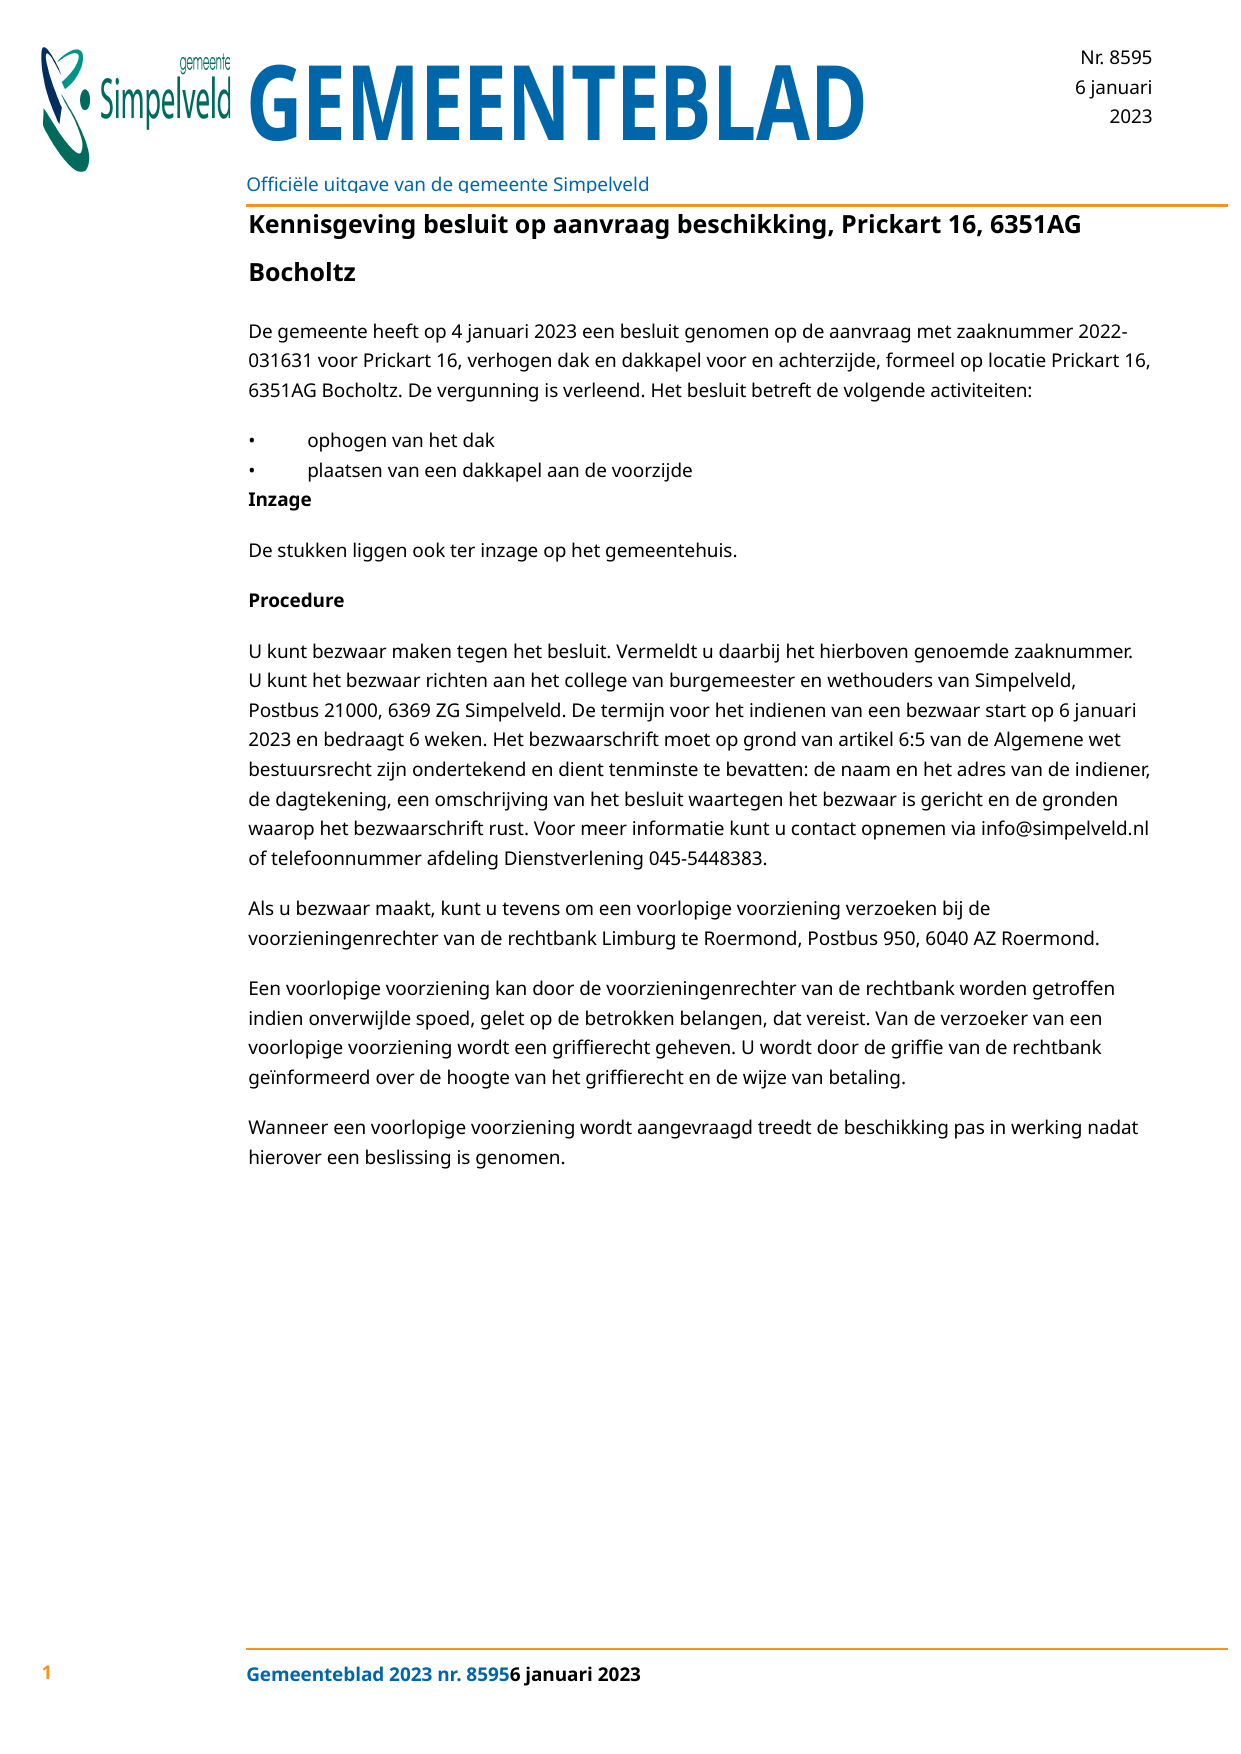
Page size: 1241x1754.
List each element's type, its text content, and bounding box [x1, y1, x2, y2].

list ophogen van het dak [248, 427, 1152, 453]
text Inzage [248, 487, 1152, 512]
text Kennisgeving besluit op aanvraag beschikking, Prickart 16, 6351AG Bocholtz [248, 207, 1152, 288]
text Wanneer een voorlopige voorziening wordt aangevraagd treedt de beschikking pas in werking nadat hierover een beslissing is genomen. [248, 1114, 1152, 1170]
text Een voorlopige voorziening kan door de voorzieningenrechter van de rechtbank worden getroffen indien onverwijlde spoed, gelet op de betrokken belangen, dat vereist. Van de verzoeker van een voorlopige voorziening wordt een griffierecht geheven. U wordt door de griffie van de rechtbank geïnformeerd over de hoogte van het griffierecht en de wijze van betaling. [248, 975, 1152, 1090]
text Als u bezwaar maakt, kunt u tevens om een voorlopige voorziening verzoeken bij de voorzieningenrechter van de rechtbank Limburg te Roermond, Postbus 950, 6040 AZ Roermond. [248, 895, 1152, 951]
text De gemeente heeft op 4 januari 2023 een besluit genomen op de aanvraag met zaaknummer 2022-031631 voor Prickart 16, verhogen dak en dakkapel voor en achterzijde, formeel op locatie Prickart 16, 6351AG Bocholtz. De vergunning is verleend. Het besluit betreft de volgende activiteiten: [248, 318, 1152, 403]
text U kunt bezwaar maken tegen het besluit. Vermeldt u daarbij het hierboven genoemde zaaknummer. U kunt het bezwaar richten aan het college van burgemeester en wethouders van Simpelveld, Postbus 21000, 6369 ZG Simpelveld. De termijn voor het indienen van een bezwaar start op 6 januari 2023 en bedraagt 6 weken. Het bezwaarschrift moet op grond van artikel 6:5 van de Algemene wet bestuursrecht zijn ondertekend en dient tenminste te bevatten: de naam en het adres van de indiener, de dagtekening, een omschrijving van het besluit waartegen het bezwaar is gericht en de gronden waarop het bezwaarschrift rust. Voor meer informatie kunt u contact opnemen via info@simpelveld.nl of telefoonnummer afdeling Dienstverlening 045-5448383. [248, 638, 1152, 871]
picture [41, 47, 231, 172]
text Procedure [248, 587, 1152, 613]
list plaatsen van een dakkapel aan de voorzijde [248, 457, 1152, 483]
text De stukken liggen ook ter inzage op het gemeentehuis. [248, 537, 1152, 563]
